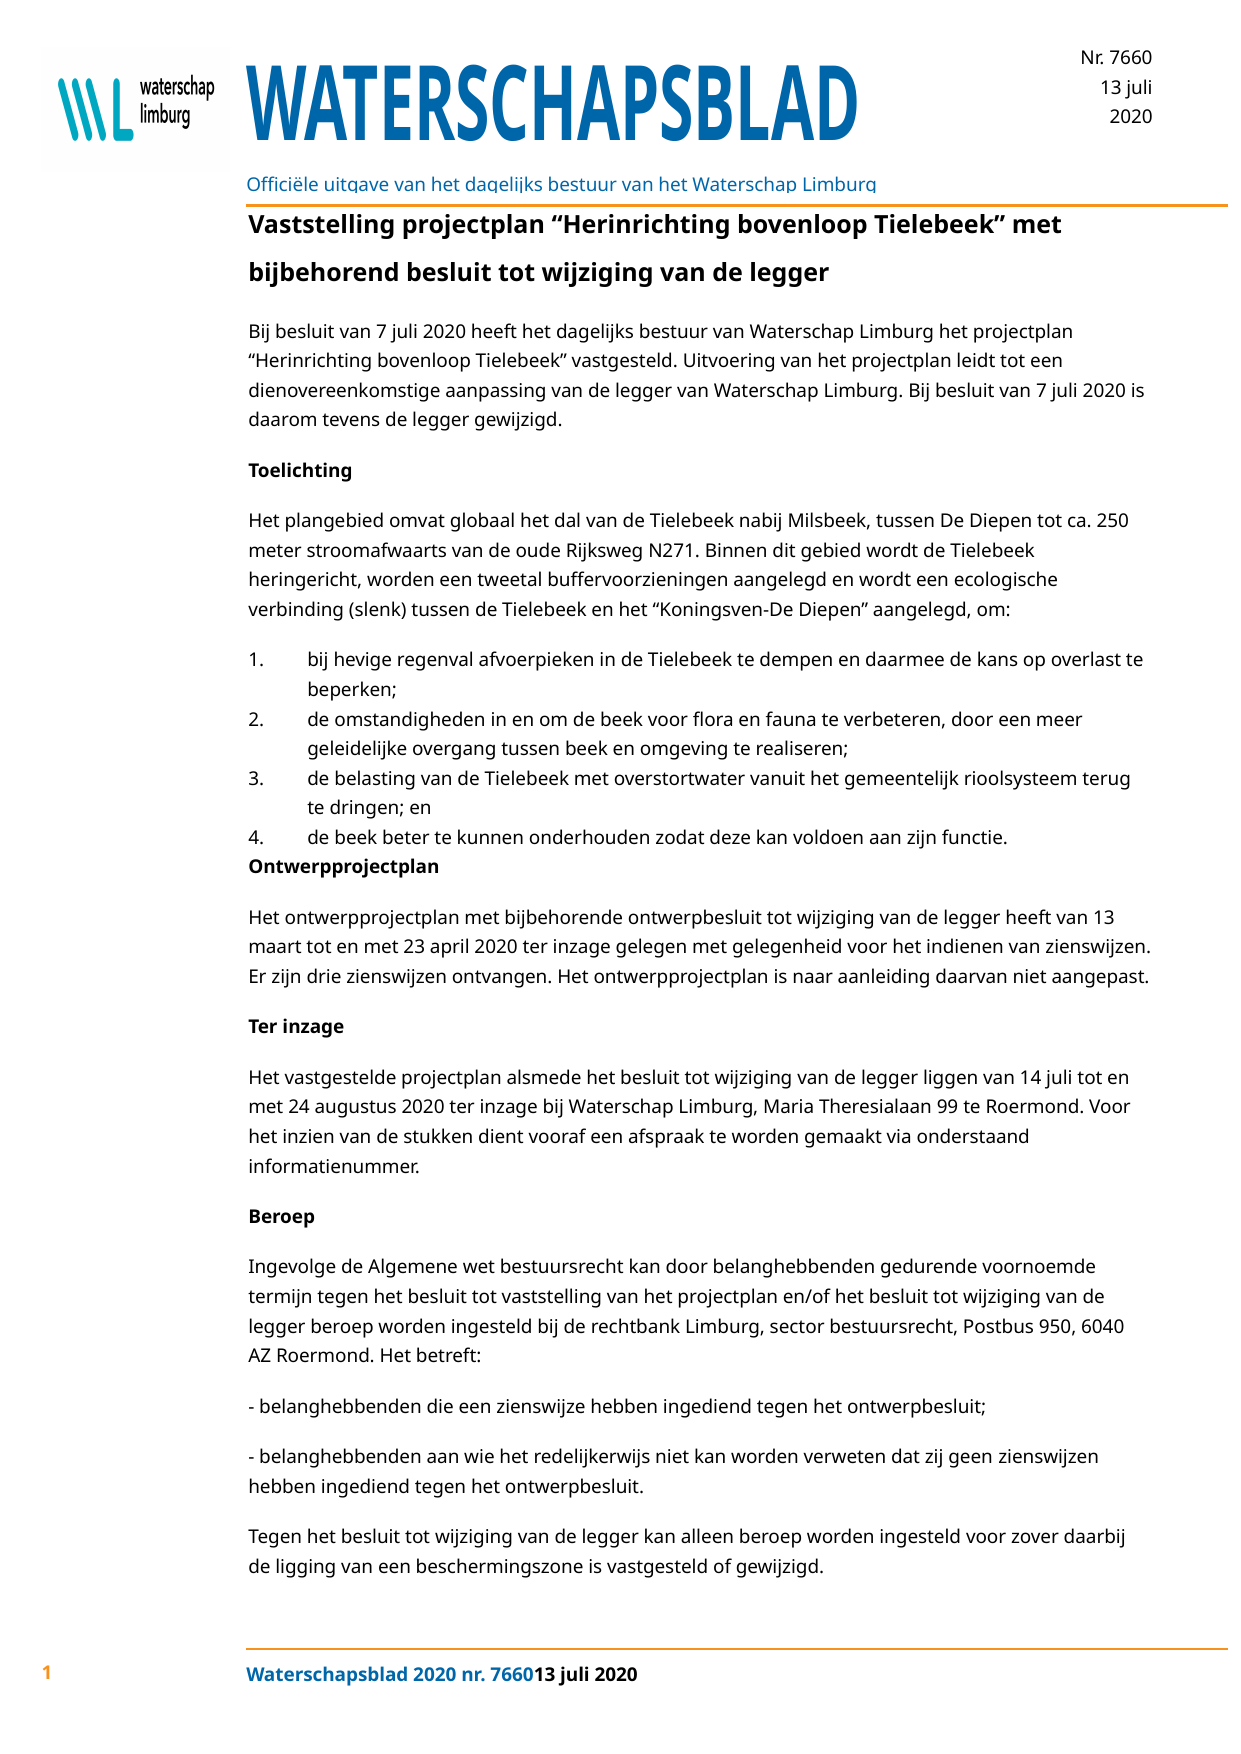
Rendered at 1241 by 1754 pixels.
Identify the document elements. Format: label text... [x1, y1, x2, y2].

list de omstandigheden in en om de beek voor flora en fauna te verbeteren, door een meer geleidelijke overgang tussen beek en omgeving te realiseren; [248, 706, 1152, 761]
list bij hevige regenval afvoerpieken in de Tielebeek te dempen en daarmee de kans op overlast te beperken; [248, 647, 1152, 702]
text Vaststelling projectplan “Herinrichting bovenloop Tielebeek” met bijbehorend besluit tot wijziging van de legger [248, 207, 1152, 288]
text Het vastgestelde projectplan alsmede het besluit tot wijziging van de legger liggen van 14 juli tot en met 24 augustus 2020 ter inzage bij Waterschap Limburg, Maria Theresialaan 99 te Roermond. Voor het inzien van de stukken dient vooraf een afspraak te worden gemaakt via onderstaand informatienummer. [248, 1064, 1152, 1179]
text Beroep [248, 1203, 1152, 1229]
text Ontwerpprojectplan [248, 854, 1152, 879]
text Toelichting [248, 457, 1152, 483]
list de beek beter te kunnen onderhouden zodat deze kan voldoen aan zijn functie. [248, 824, 1152, 850]
picture [41, 47, 231, 172]
text - belanghebbenden aan wie het redelijkerwijs niet kan worden verweten dat zij geen zienswijzen hebben ingediend tegen het ontwerpbesluit. [248, 1443, 1152, 1499]
text - belanghebbenden die een zienswijze hebben ingediend tegen het ontwerpbesluit; [248, 1393, 1152, 1419]
list de belasting van de Tielebeek met overstortwater vanuit het gemeentelijk rioolsysteem terug te dringen; en [248, 765, 1152, 820]
text Het ontwerpprojectplan met bijbehorende ontwerpbesluit tot wijziging van de legger heeft van 13 maart tot en met 23 april 2020 ter inzage gelegen met gelegenheid voor het indienen van zienswijzen. Er zijn drie zienswijzen ontvangen. Het ontwerpprojectplan is naar aanleiding daarvan niet aangepast. [248, 904, 1152, 989]
text Het plangebied omvat globaal het dal van de Tielebeek nabij Milsbeek, tussen De Diepen tot ca. 250 meter stroomafwaarts van de oude Rijksweg N271. Binnen dit gebied wordt de Tielebeek heringericht, worden een tweetal buffervoorzieningen aangelegd en wordt een ecologische verbinding (slenk) tussen de Tielebeek en het “Koningsven-De Diepen” aangelegd, om: [248, 507, 1152, 622]
text Ter inzage [248, 1014, 1152, 1039]
text Ingevolge de Algemene wet bestuursrecht kan door belanghebbenden gedurende voornoemde termijn tegen het besluit tot vaststelling van het projectplan en/of het besluit tot wijziging van de legger beroep worden ingesteld bij de rechtbank Limburg, sector bestuursrecht, Postbus 950, 6040 AZ Roermond. Het betreft: [248, 1254, 1152, 1368]
text Bij besluit van 7 juli 2020 heeft het dagelijks bestuur van Waterschap Limburg het projectplan “Herinrichting bovenloop Tielebeek” vastgesteld. Uitvoering van het projectplan leidt tot een dienovereenkomstige aanpassing van de legger van Waterschap Limburg. Bij besluit van 7 juli 2020 is daarom tevens de legger gewijzigd. [248, 318, 1152, 432]
text Tegen het besluit tot wijziging van de legger kan alleen beroep worden ingesteld voor zover daarbij de ligging van een beschermingszone is vastgesteld of gewijzigd. [248, 1523, 1152, 1579]
